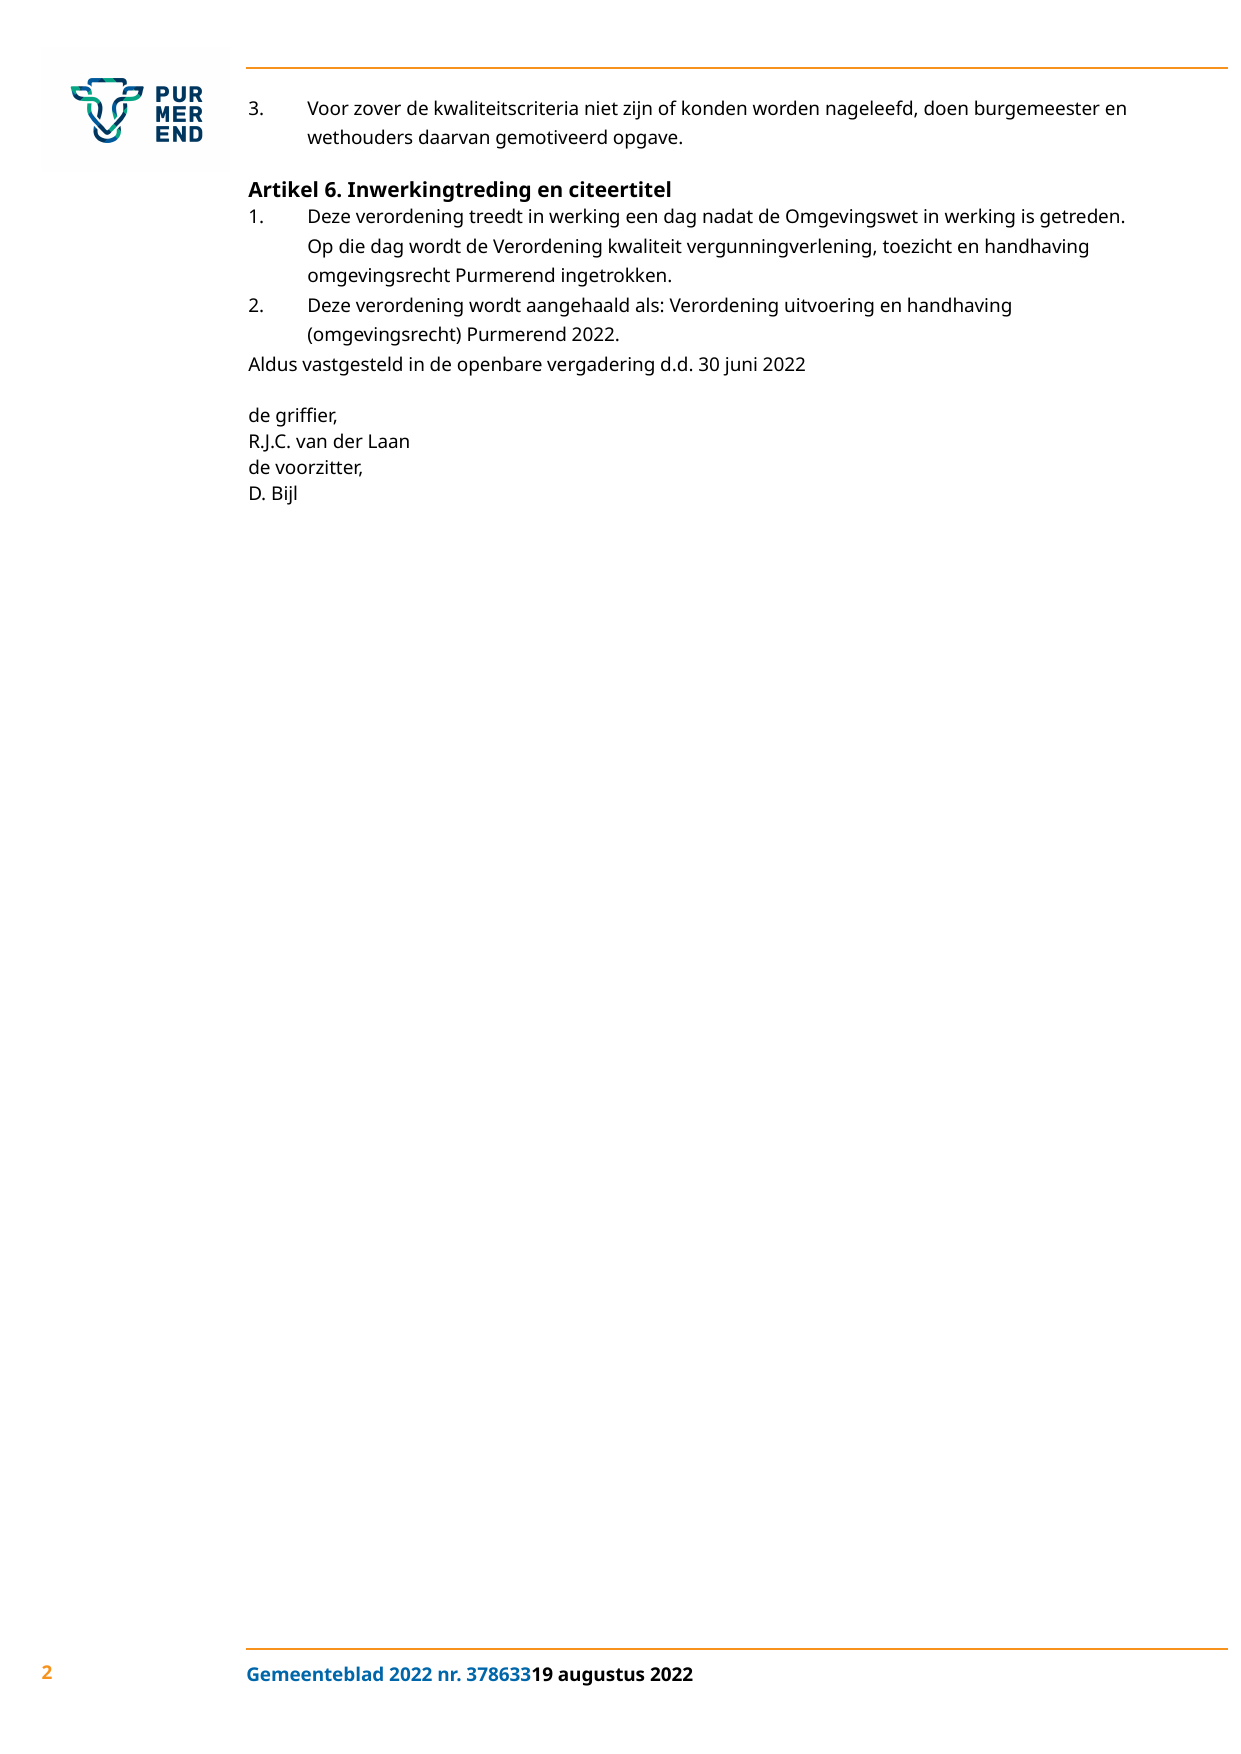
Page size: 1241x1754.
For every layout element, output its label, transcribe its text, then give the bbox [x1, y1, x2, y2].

text de voorzitter, [248, 454, 1152, 480]
text Aldus vastgesteld in de openbare vergadering d.d. 30 juni 2022 [248, 351, 1152, 377]
text R.J.C. van der Laan [248, 428, 1152, 454]
list Deze verordening treedt in werking een dag nadat de Omgevingswet in werking is getreden. Op die dag wordt de Verordening kwaliteit vergunningverlening, toezicht en handhaving omgevingsrecht Purmerend ingetrokken. [248, 203, 1152, 288]
list Voor zover de kwaliteitscriteria niet zijn of konden worden nageleefd, doen burgemeester en wethouders daarvan gemotiveerd opgave. [248, 95, 1152, 150]
list Deze verordening wordt aangehaald als: Verordening uitvoering en handhaving (omgevingsrecht) Purmerend 2022. [248, 292, 1152, 347]
text D. Bijl [248, 480, 1152, 506]
text Artikel 6. Inwerkingtreding en citeertitel [248, 175, 1152, 203]
picture [41, 47, 231, 172]
text de griffier, [248, 403, 1152, 428]
